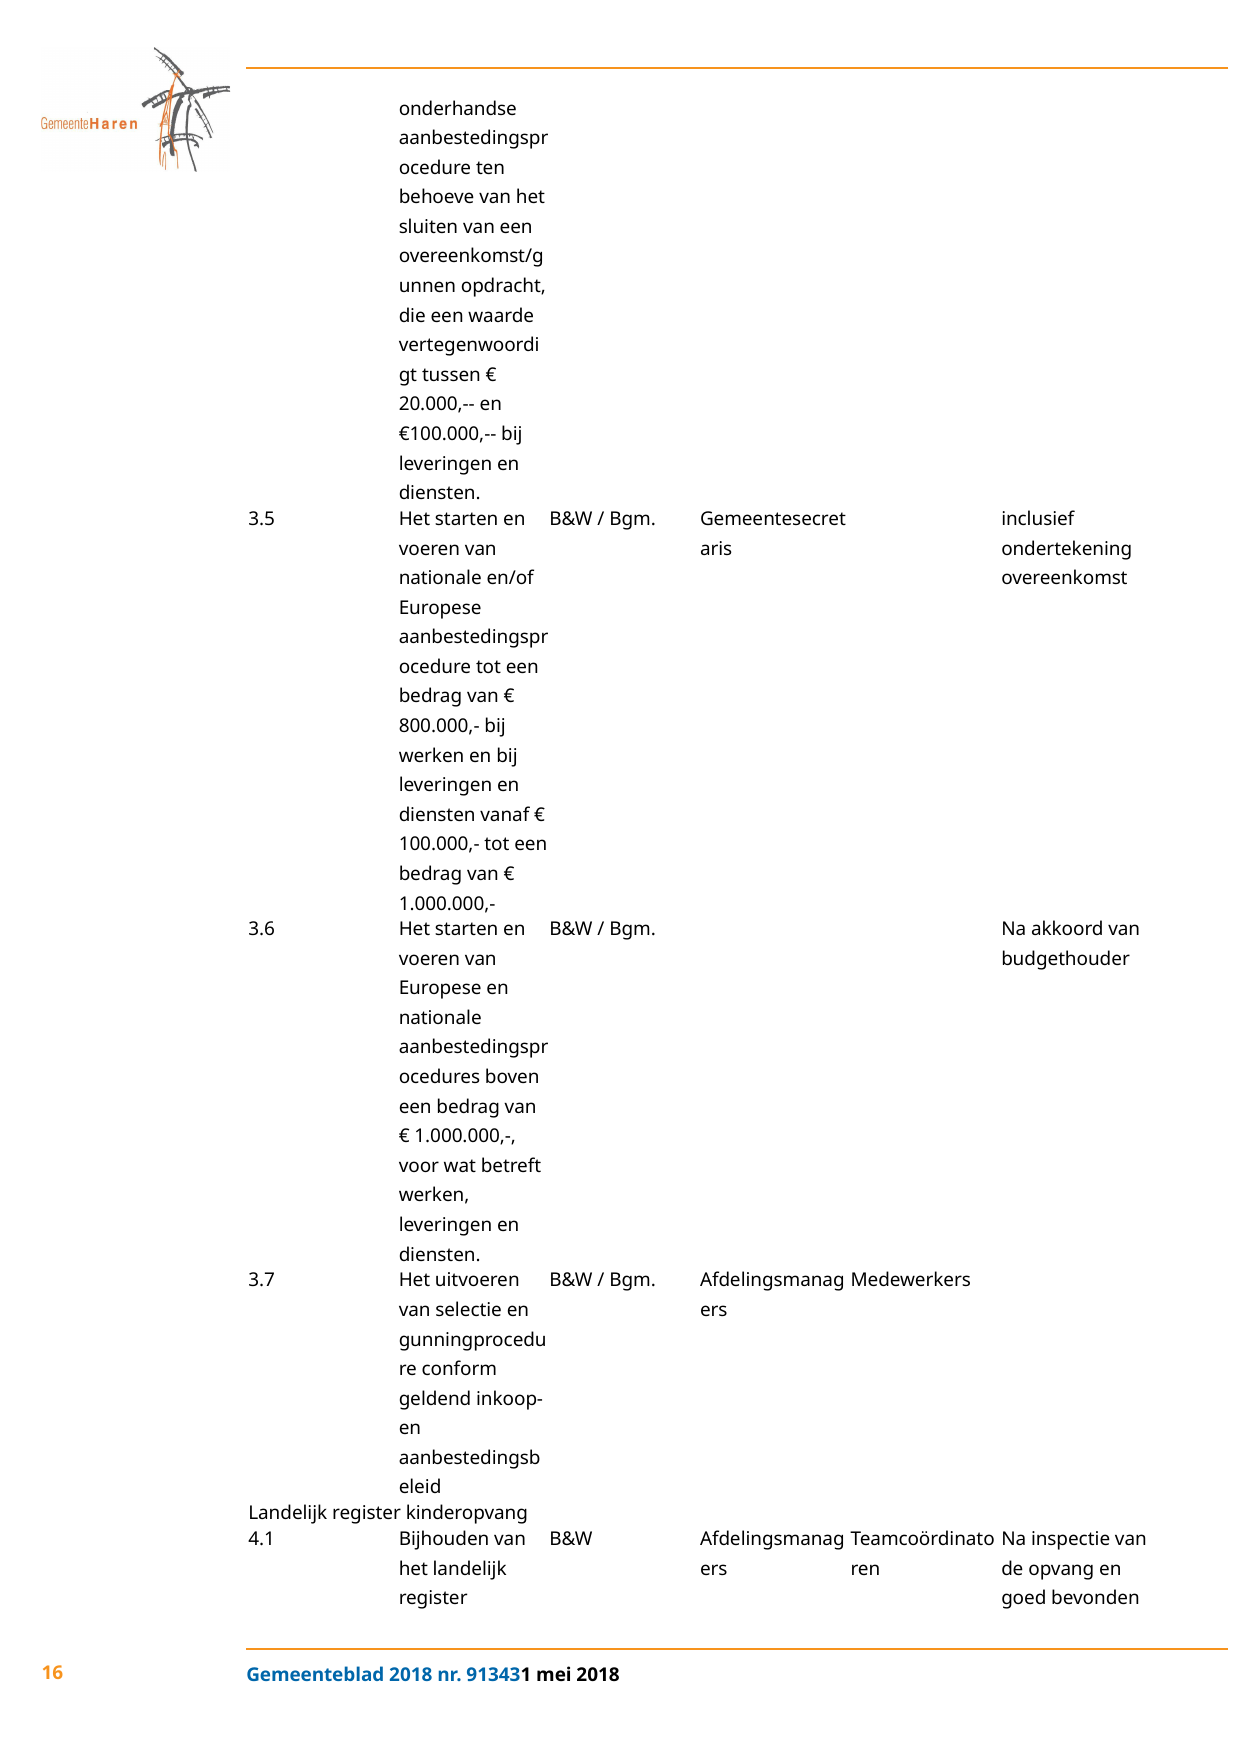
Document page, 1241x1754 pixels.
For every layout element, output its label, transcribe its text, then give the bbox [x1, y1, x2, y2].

table_cell 4.1 [248, 1525, 398, 1610]
table_cell 3.7 [248, 1267, 398, 1499]
table_cell 3.5 [248, 505, 398, 915]
table_cell Teamcoördinatoren [850, 1525, 1001, 1610]
table_cell [549, 95, 700, 505]
table_cell Het uitvoeren van selectie en gunningprocedure conform geldend inkoop- en aanbestedingsbeleid [399, 1267, 549, 1499]
table_cell Na akkoord van budgethouder [1001, 915, 1152, 1267]
table_cell Het starten en voeren van nationale en/of Europese aanbestedingsprocedure tot een bedrag van € 800.000,- bij werken en bij leveringen en diensten vanaf € 100.000,- tot een bedrag van € 1.000.000,- [399, 505, 549, 915]
table_cell B&W / Bgm. [549, 505, 700, 915]
table_cell Afdelingsmanagers [700, 1525, 850, 1610]
table_cell [700, 95, 850, 505]
table_cell B&W [549, 1525, 700, 1610]
table_cell [700, 915, 850, 1267]
table_cell [1001, 1267, 1152, 1499]
table_cell B&W / Bgm. [549, 915, 700, 1267]
table_cell Afdelingsmanagers [700, 1267, 850, 1499]
table_cell Het starten en voeren van Europese en nationale aanbestedingsprocedures boven een bedrag van € 1.000.000,-, voor wat betreft werken, leveringen en diensten. [399, 915, 549, 1267]
table_cell [1001, 95, 1152, 505]
table_cell [248, 95, 398, 505]
table_cell Medewerkers [850, 1267, 1001, 1499]
table_cell 3.6 [248, 915, 398, 1267]
table_cell [850, 95, 1001, 505]
picture [41, 47, 231, 172]
table_cell Landelijk register kinderopvang [248, 1499, 1152, 1525]
table_cell Na inspectie van de opvang en goed bevonden [1001, 1525, 1152, 1610]
table_cell Gemeentesecretaris [700, 505, 850, 915]
table_cell B&W / Bgm. [549, 1267, 700, 1499]
table_cell onderhandse aanbestedingsprocedure ten behoeve van het sluiten van een overeenkomst/gunnen opdracht, die een waarde vertegenwoordigt tussen € 20.000,-- en €100.000,-- bij leveringen en diensten. [399, 95, 549, 505]
table_cell Bijhouden van het landelijk register [399, 1525, 549, 1610]
table_cell [850, 915, 1001, 1267]
table_cell [850, 505, 1001, 915]
table_cell inclusief ondertekening overeenkomst [1001, 505, 1152, 915]
